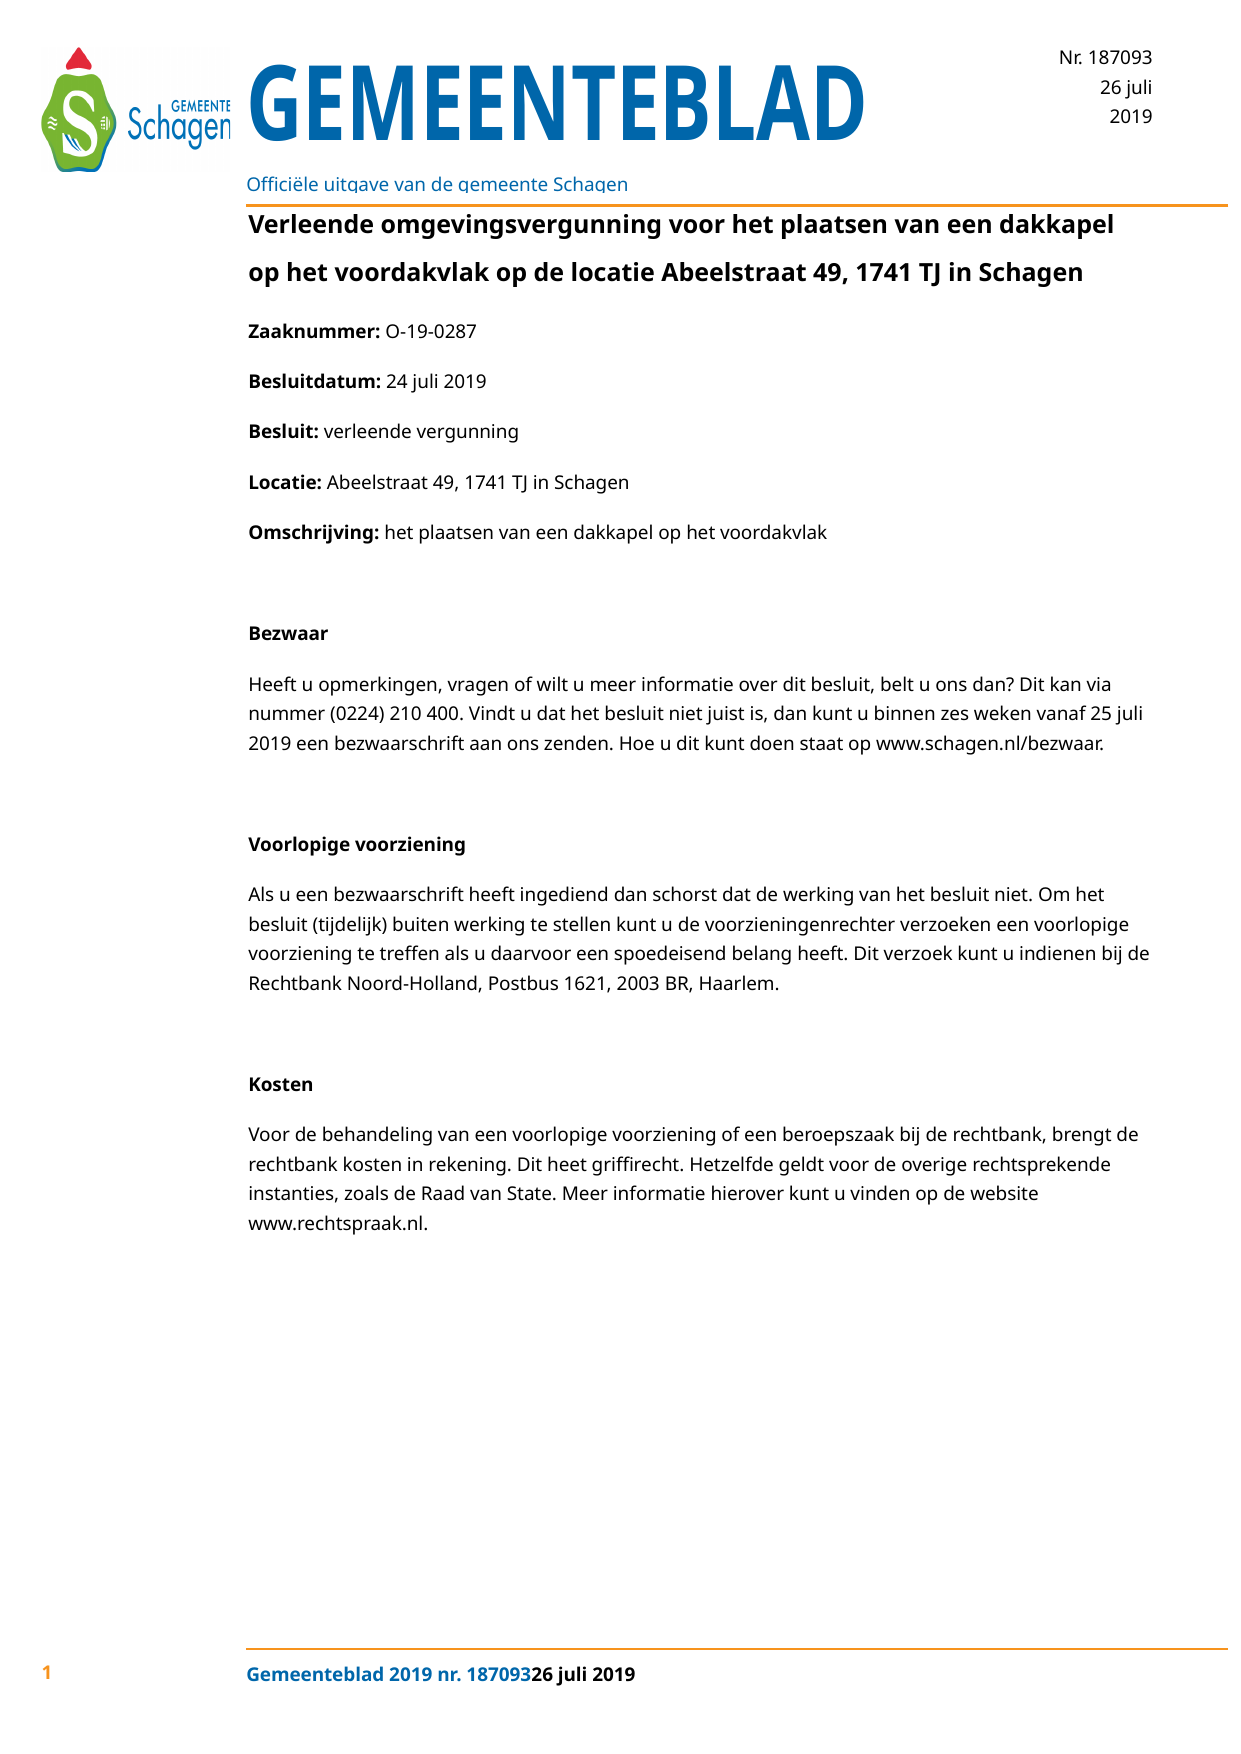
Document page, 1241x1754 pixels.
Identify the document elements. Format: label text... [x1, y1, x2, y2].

text Bezwaar [248, 620, 1152, 646]
text Verleende omgevingsvergunning voor het plaatsen van een dakkapel op het voordakvlak op de locatie Abeelstraat 49, 1741 TJ in Schagen [248, 207, 1152, 288]
text Besluit: verleende vergunning [248, 419, 1152, 444]
text Locatie: Abeelstraat 49, 1741 TJ in Schagen [248, 469, 1152, 495]
text Heeft u opmerkingen, vragen of wilt u meer informatie over dit besluit, belt u ons dan? Dit kan via nummer (0224) 210 400. Vindt u dat het besluit niet juist is, dan kunt u binnen zes weken vanaf 25 juli 2019 een bezwaarschrift aan ons zenden. Hoe u dit kunt doen staat op www.schagen.nl/bezwaar. [248, 671, 1152, 756]
picture [41, 47, 231, 172]
text Voor de behandeling van een voorlopige voorziening of een beroepszaak bij de rechtbank, brengt de rechtbank kosten in rekening. Dit heet griffirecht. Hetzelfde geldt voor de overige rechtsprekende instanties, zoals de Raad van State. Meer informatie hierover kunt u vinden op de website www.rechtspraak.nl. [248, 1121, 1152, 1236]
text Omschrijving: het plaatsen van een dakkapel op het voordakvlak [248, 519, 1152, 545]
text Besluitdatum: 24 juli 2019 [248, 368, 1152, 394]
text Als u een bezwaarschrift heeft ingediend dan schorst dat de werking van het besluit niet. Om het besluit (tijdelijk) buiten werking te stellen kunt u de voorzieningenrechter verzoeken een voorlopige voorziening te treffen als u daarvoor een spoedeisend belang heeft. Dit verzoek kunt u indienen bij de Rechtbank Noord-Holland, Postbus 1621, 2003 BR, Haarlem. [248, 881, 1152, 996]
text Zaaknummer: O-19-0287 [248, 318, 1152, 344]
text Kosten [248, 1071, 1152, 1097]
text Voorlopige voorziening [248, 831, 1152, 857]
